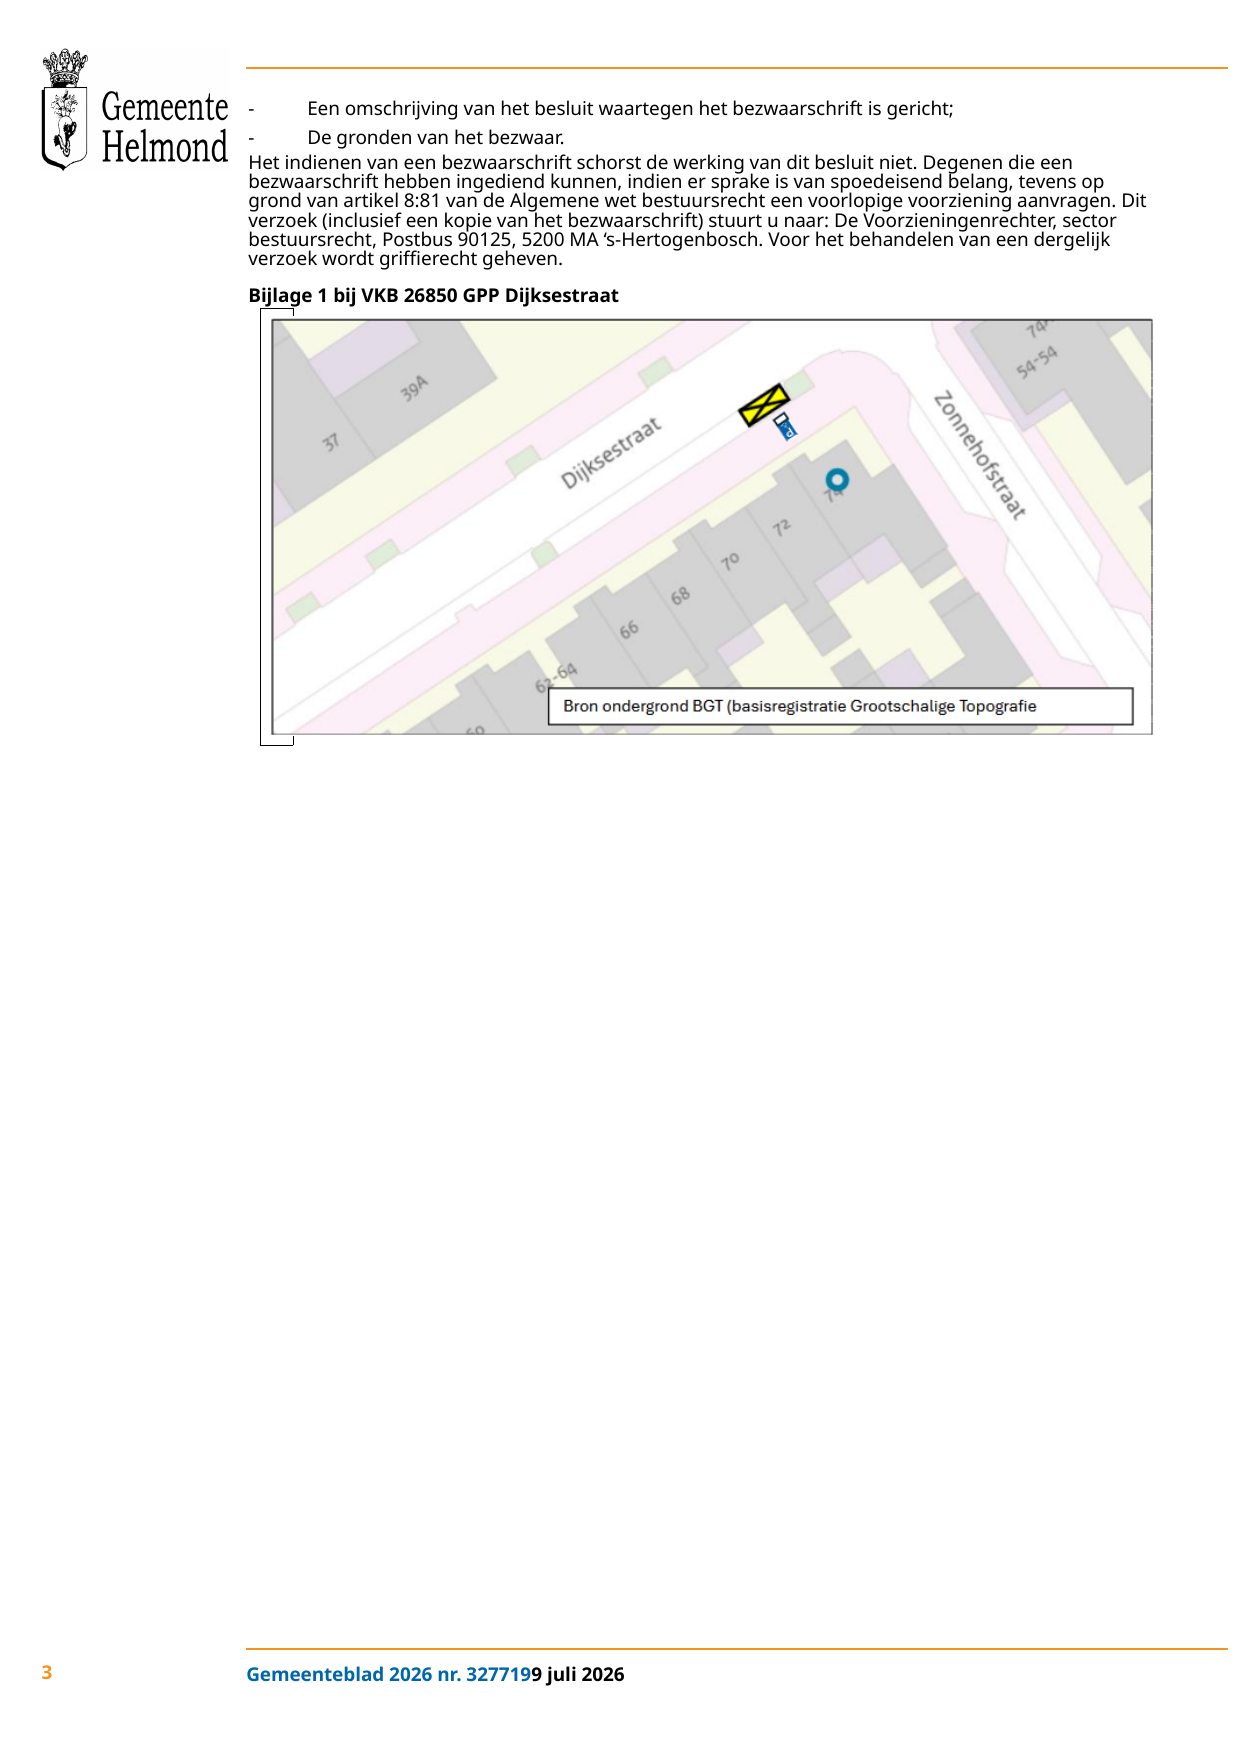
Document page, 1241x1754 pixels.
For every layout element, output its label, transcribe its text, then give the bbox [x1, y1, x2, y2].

list Een omschrijving van het besluit waartegen het bezwaarschrift is gericht; [248, 95, 1152, 121]
text Bijlage 1 bij VKB 26850 GPP Dijksestraat [248, 287, 1152, 307]
list De gronden van het bezwaar. [248, 124, 1152, 150]
text Het indienen van een bezwaarschrift schorst de werking van dit besluit niet. Degenen die een bezwaarschrift hebben ingediend kunnen, indien er sprake is van spoedeisend belang, tevens op grond van artikel 8:81 van de Algemene wet bestuursrecht een voorlopige voorziening aanvragen. Dit verzoek (inclusief een kopie van het bezwaarschrift) stuurt u naar: De Voorzieningenrechter, sector bestuursrecht, Postbus 90125, 5200 MA ‘s-Hertogenbosch. Voor het behandelen van een dergelijk verzoek wordt griffierecht geheven. [248, 154, 1152, 269]
picture [41, 47, 231, 172]
picture [268, 316, 1155, 736]
